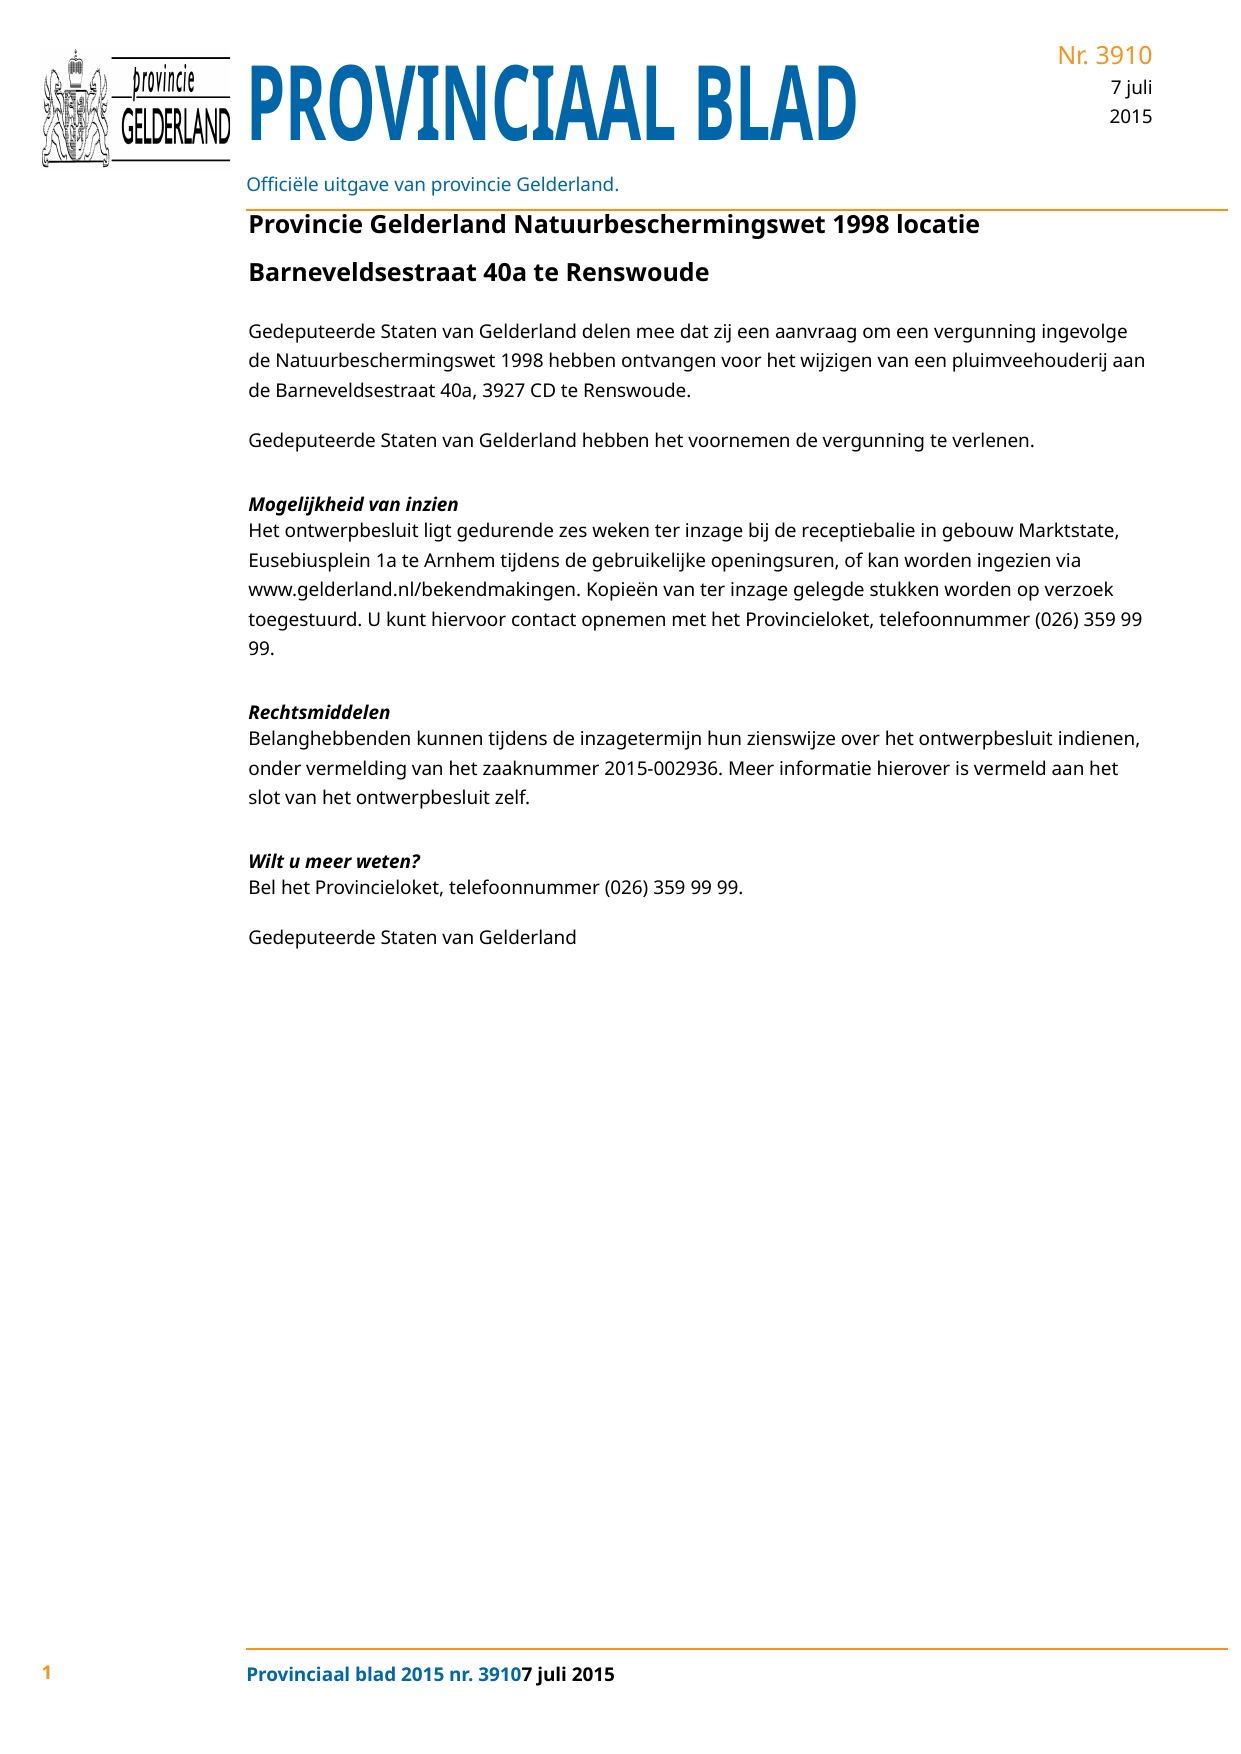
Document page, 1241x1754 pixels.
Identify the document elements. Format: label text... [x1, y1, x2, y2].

text Gedeputeerde Staten van Gelderland hebben het voornemen de vergunning te verlenen. [248, 427, 1152, 453]
text Rechtsmiddelen [248, 699, 1152, 725]
text Bel het Provincieloket, telefoonnummer (026) 359 99 99. [248, 874, 1152, 900]
text Mogelijkheid van inzien [248, 491, 1152, 517]
text Gedeputeerde Staten van Gelderland delen mee dat zij een aanvraag om een vergunning ingevolge de Natuurbeschermingswet 1998 hebben ontvangen voor het wijzigen van een pluimveehouderij aan de Barneveldsestraat 40a, 3927 CD te Renswoude. [248, 318, 1152, 403]
picture [41, 47, 231, 172]
text Het ontwerpbesluit ligt gedurende zes weken ter inzage bij de receptiebalie in gebouw Marktstate, Eusebiusplein 1a te Arnhem tijdens de gebruikelijke openingsuren, of kan worden ingezien via www.gelderland.nl/bekendmakingen. Kopieën van ter inzage gelegde stukken worden op verzoek toegestuurd. U kunt hiervoor contact opnemen met het Provincieloket, telefoonnummer (026) 359 99 99. [248, 517, 1152, 661]
text Provincie Gelderland Natuurbeschermingswet 1998 locatie Barneveldsestraat 40a te Renswoude [248, 211, 1152, 288]
text Belanghebbenden kunnen tijdens de inzagetermijn hun zienswijze over het ontwerpbesluit indienen, onder vermelding van het zaaknummer 2015-002936. Meer informatie hierover is vermeld aan het slot van het ontwerpbesluit zelf. [248, 725, 1152, 810]
text Gedeputeerde Staten van Gelderland [248, 924, 1152, 950]
text Wilt u meer weten? [248, 848, 1152, 874]
